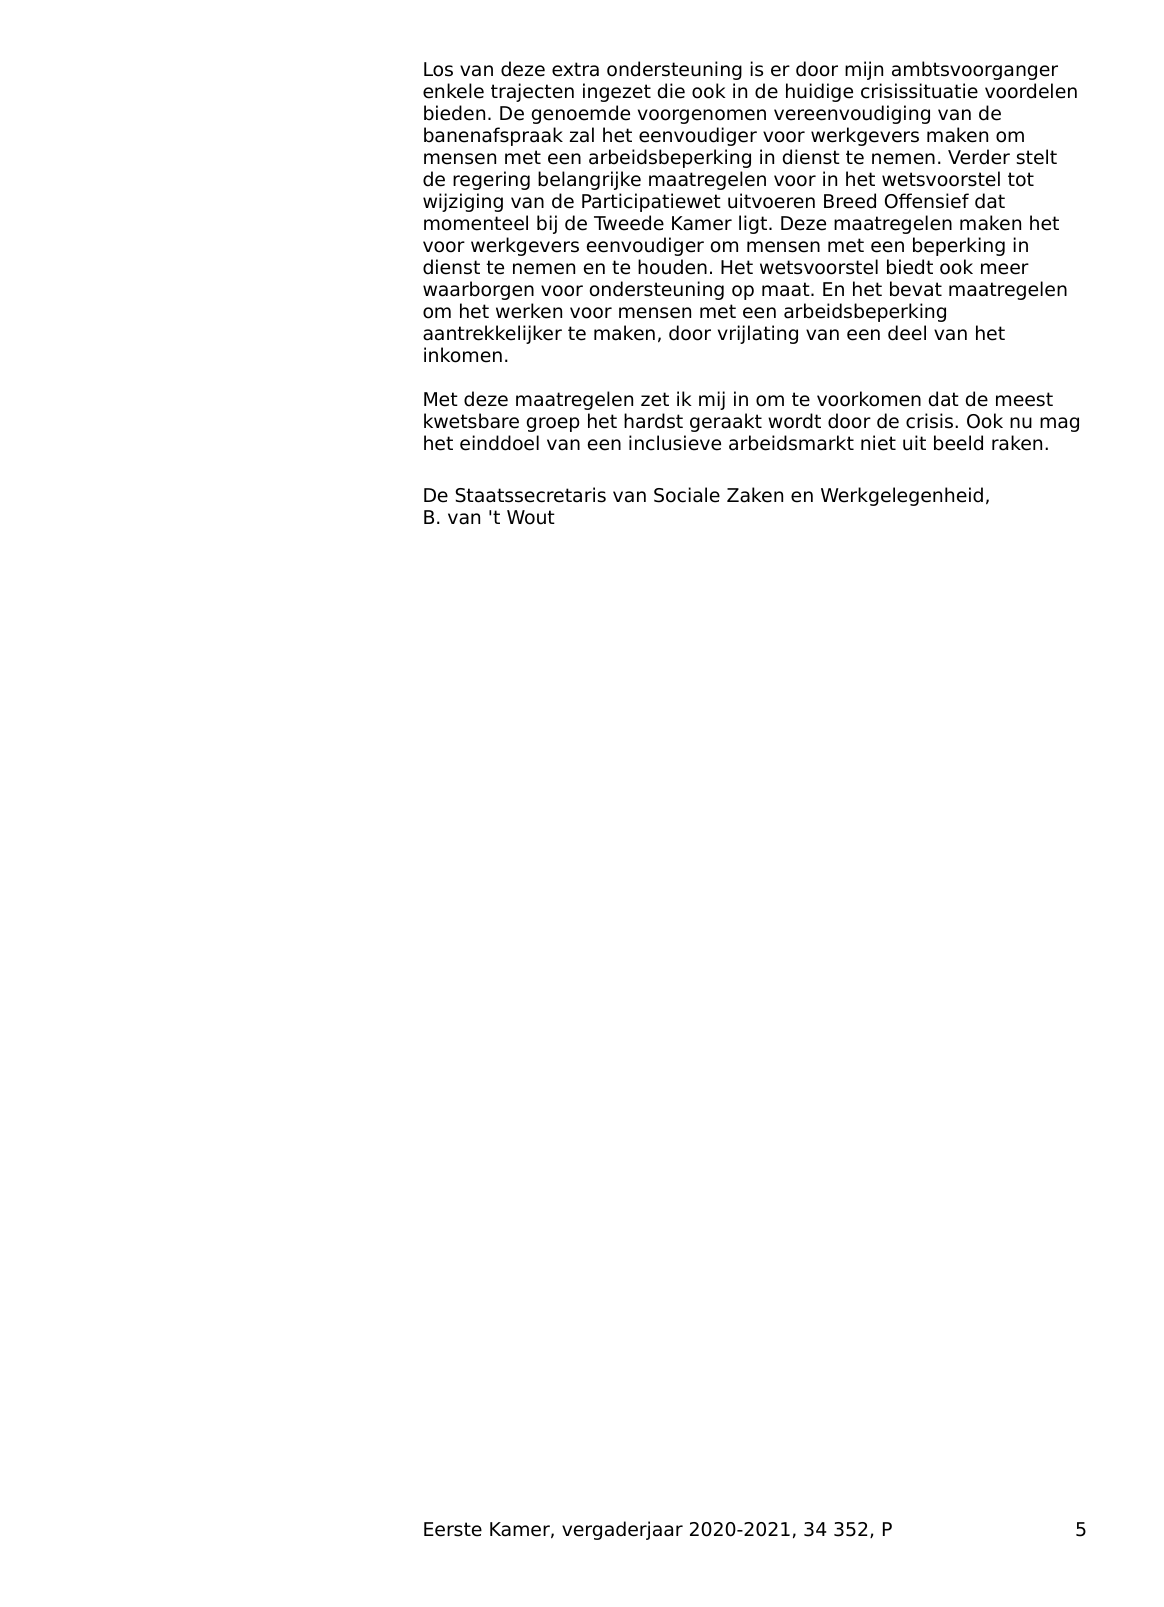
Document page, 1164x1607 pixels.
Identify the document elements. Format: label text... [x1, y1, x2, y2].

text De Staatssecretaris van Sociale Zaken en Werkgelegenheid, B. van 't Wout [422, 485, 1087, 529]
text Met deze maatregelen zet ik mij in om te voorkomen dat de meest kwetsbare groep het hardst geraakt wordt door de crisis. Ook nu mag het einddoel van een inclusieve arbeidsmarkt niet uit beeld raken. [422, 389, 1087, 455]
text Los van deze extra ondersteuning is er door mijn ambtsvoorganger enkele trajecten ingezet die ook in de huidige crisissituatie voordelen bieden. De genoemde voorgenomen vereenvoudiging van de banenafspraak zal het eenvoudiger voor werkgevers maken om mensen met een arbeidsbeperking in dienst te nemen. Verder stelt de regering belangrijke maatregelen voor in het wetsvoorstel tot wijziging van de Participatiewet uitvoeren Breed Offensief dat momenteel bij de Tweede Kamer ligt. Deze maatregelen maken het voor werkgevers eenvoudiger om mensen met een beperking in dienst te nemen en te houden. Het wetsvoorstel biedt ook meer waarborgen voor ondersteuning op maat. En het bevat maatregelen om het werken voor mensen met een arbeidsbeperking aantrekkelijker te maken, door vrijlating van een deel van het inkomen. [422, 59, 1087, 367]
